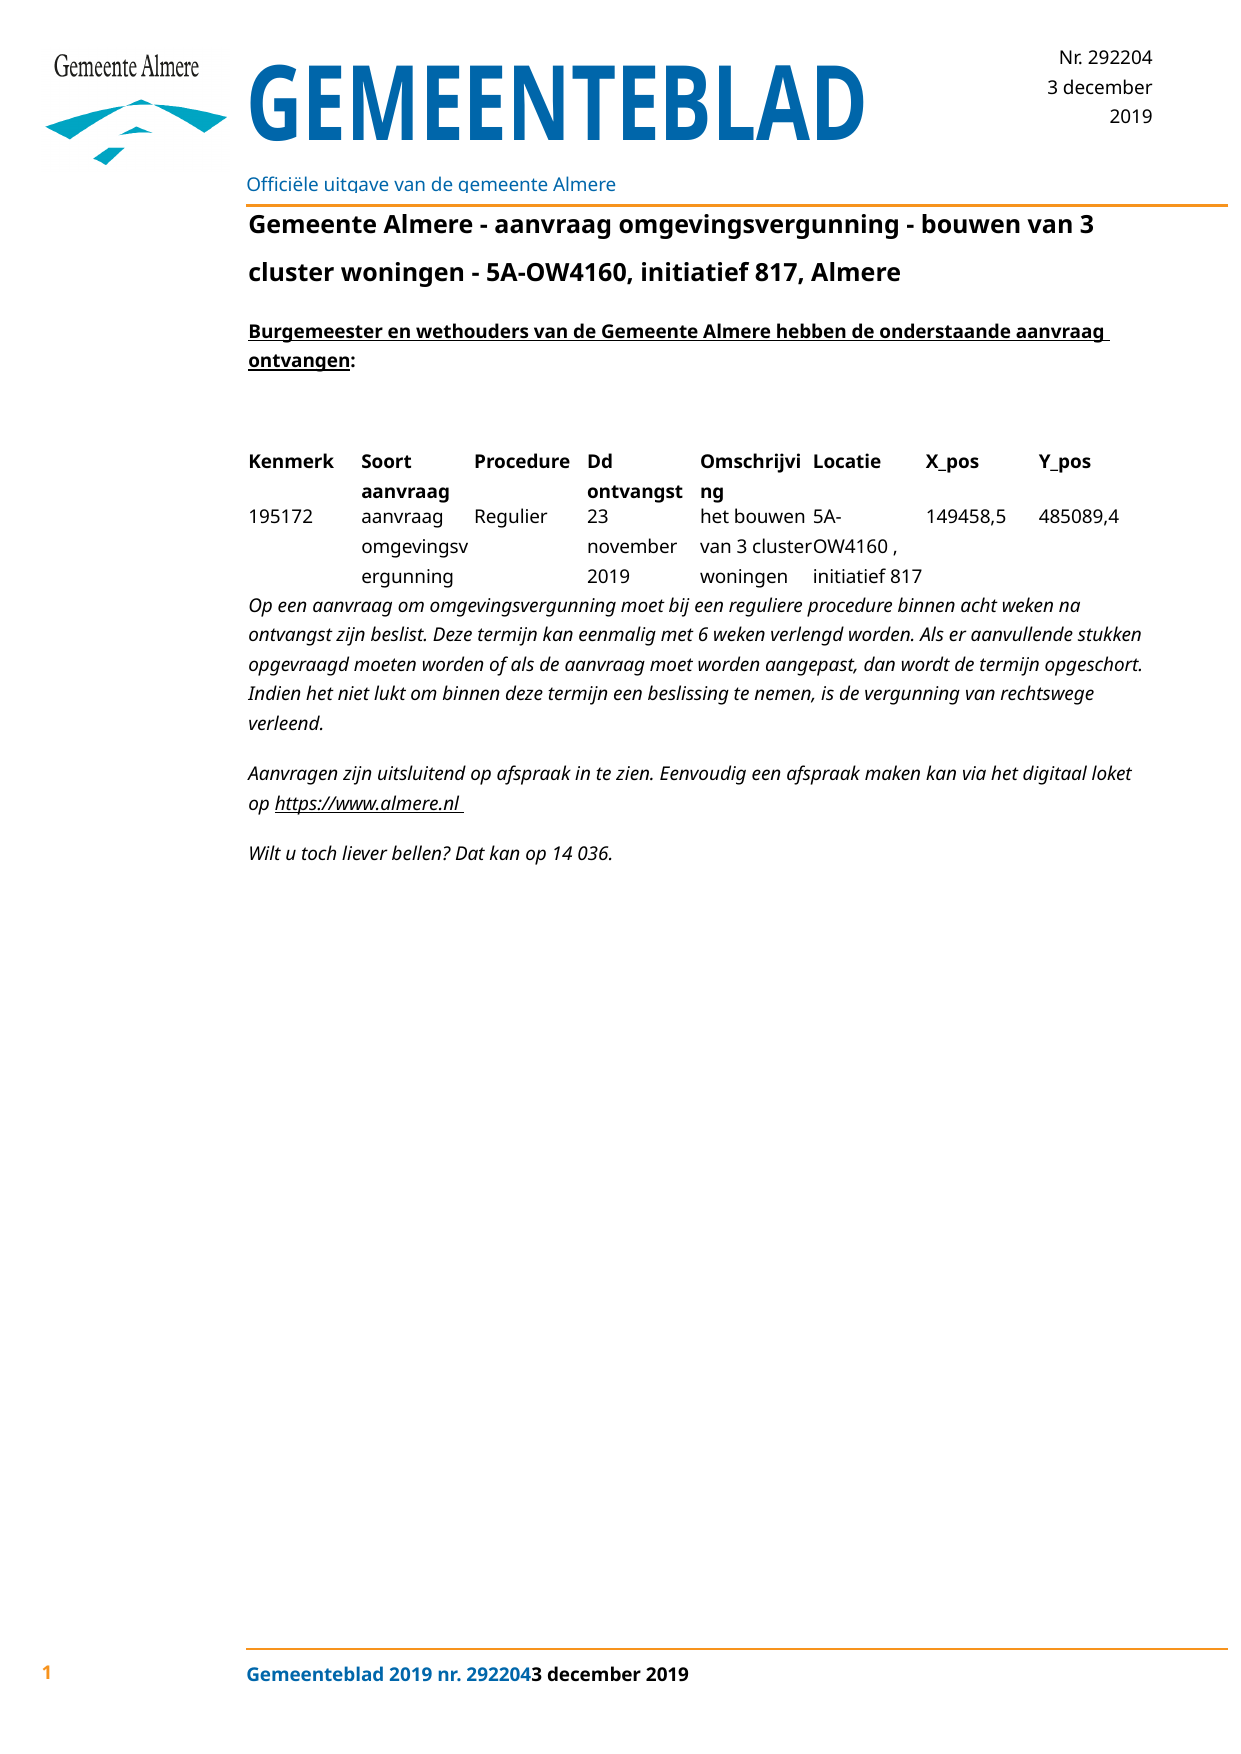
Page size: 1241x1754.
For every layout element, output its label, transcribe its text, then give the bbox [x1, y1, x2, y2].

text Burgemeester en wethouders van de Gemeente Almere hebben de onderstaande aanvraag ontvangen: [248, 318, 1152, 373]
table_cell Regulier [474, 504, 587, 589]
table_header Soort aanvraag [361, 449, 474, 504]
table_cell 5A-OW4160 , initiatief 817 [813, 504, 926, 589]
text Wilt u toch liever bellen? Dat kan op 14 036. [248, 841, 1152, 866]
table_header Omschrijving [700, 449, 813, 504]
table_cell 23 november 2019 [587, 504, 700, 589]
picture [41, 47, 231, 172]
table_cell aanvraag omgevingsvergunning [361, 504, 474, 589]
table_header Y_pos [1039, 449, 1152, 504]
table_header Locatie [813, 449, 926, 504]
text Gemeente Almere - aanvraag omgevingsvergunning - bouwen van 3 cluster woningen - 5A-OW4160, initiatief 817, Almere [248, 207, 1152, 288]
table_header Dd ontvangst [587, 449, 700, 504]
text Aanvragen zijn uitsluitend op afspraak in te zien. Eenvoudig een afspraak maken kan via het digitaal loket op https://www.almere.nl [248, 761, 1152, 816]
table_header Kenmerk [248, 449, 361, 504]
table_cell 149458,5 [926, 504, 1038, 589]
table_cell het bouwen van 3 cluster woningen [700, 504, 813, 589]
table_cell 485089,4 [1039, 504, 1152, 589]
table_cell 195172 [248, 504, 361, 589]
text Op een aanvraag om omgevingsvergunning moet bij een reguliere procedure binnen acht weken na ontvangst zijn beslist. Deze termijn kan eenmalig met 6 weken verlengd worden. Als er aanvullende stukken opgevraagd moeten worden of als de aanvraag moet worden aangepast, dan wordt de termijn opgeschort. Indien het niet lukt om binnen deze termijn een beslissing te nemen, is de vergunning van rechtswege verleend. [248, 592, 1152, 736]
table_header Procedure [474, 449, 587, 504]
table_header X_pos [926, 449, 1038, 504]
